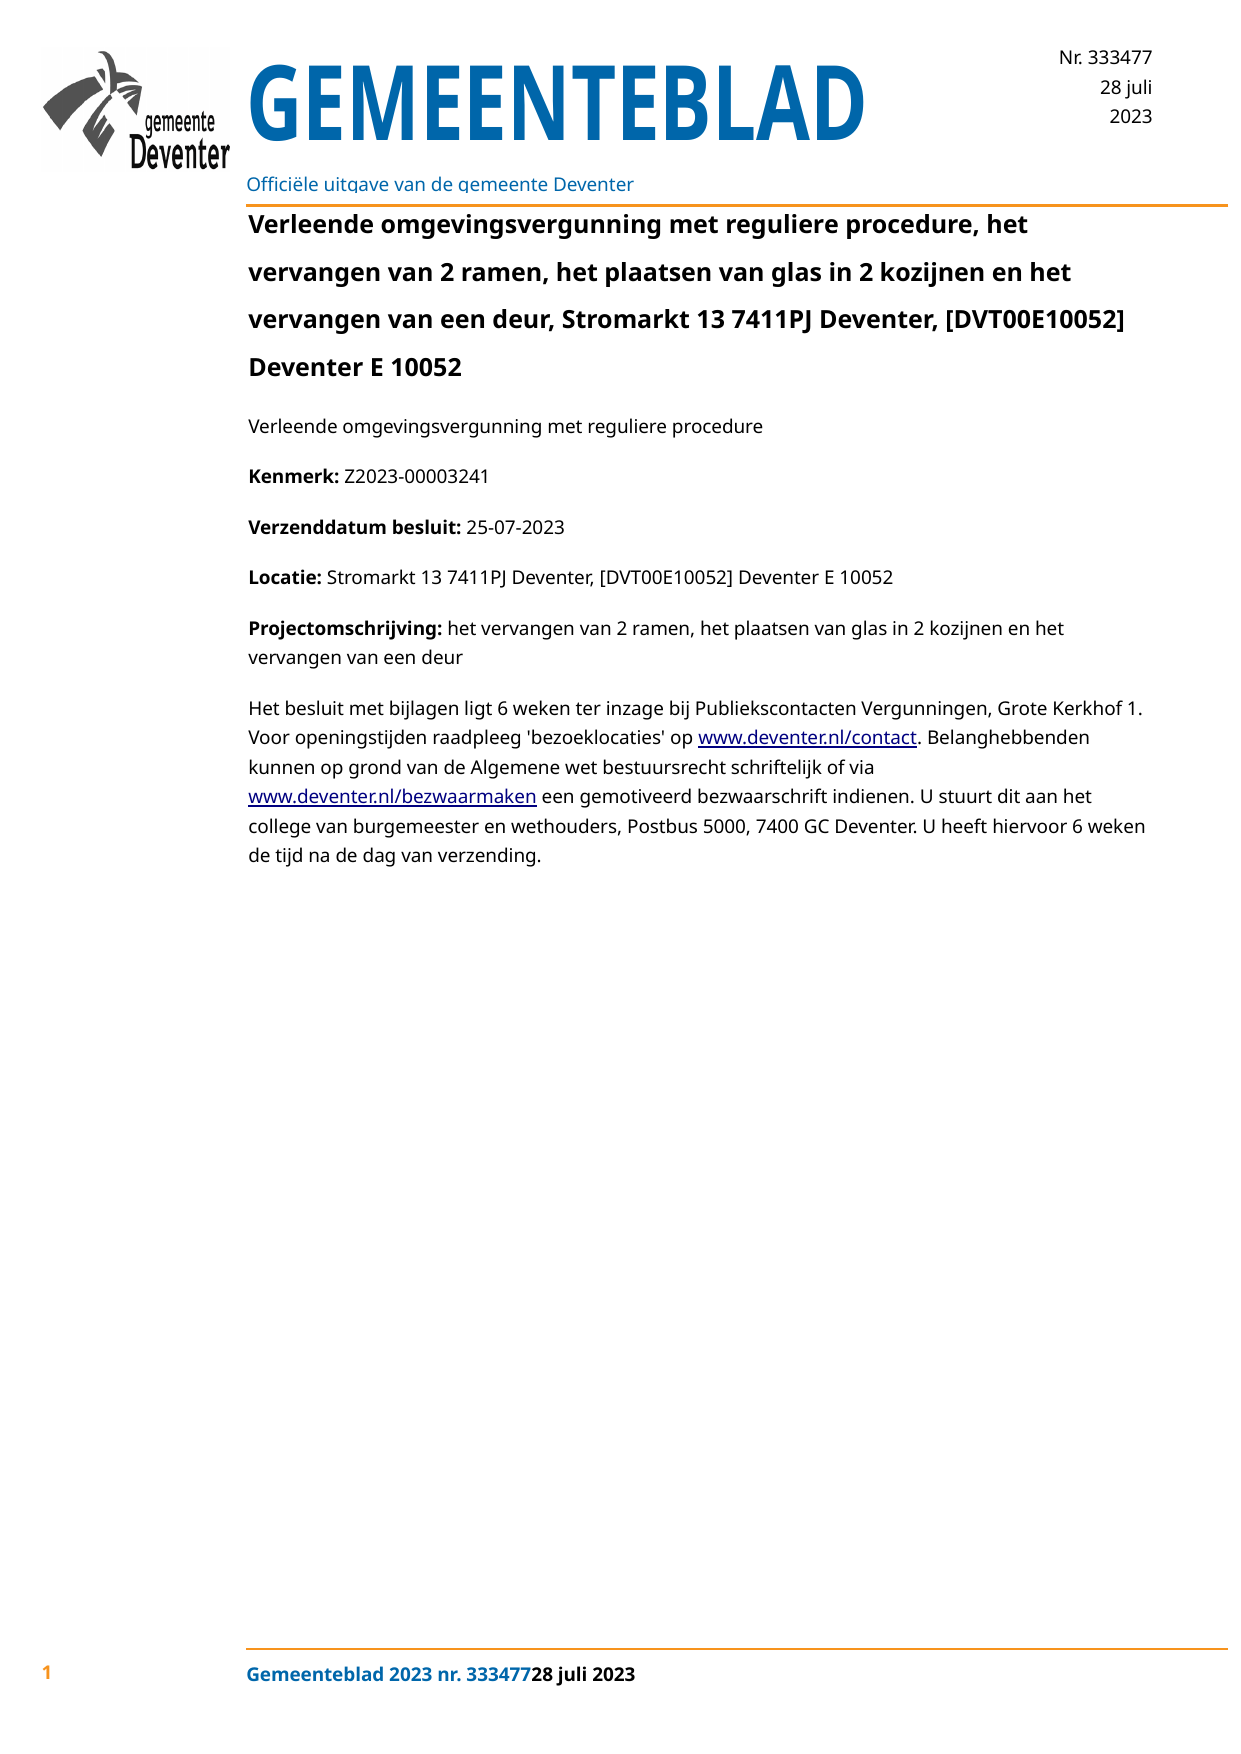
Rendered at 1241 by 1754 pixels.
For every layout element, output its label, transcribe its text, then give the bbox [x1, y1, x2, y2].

text Verzenddatum besluit: 25-07-2023 [248, 514, 1152, 540]
text Verleende omgevingsvergunning met reguliere procedure [248, 413, 1152, 439]
text Kenmerk: Z2023-00003241 [248, 463, 1152, 489]
text Projectomschrijving: het vervangen van 2 ramen, het plaatsen van glas in 2 kozijnen en het vervangen van een deur [248, 615, 1152, 670]
text Verleende omgevingsvergunning met reguliere procedure, het vervangen van 2 ramen, het plaatsen van glas in 2 kozijnen en het vervangen van een deur, Stromarkt 13 7411PJ Deventer, [DVT00E10052] Deventer E 10052 [248, 207, 1152, 384]
text Het besluit met bijlagen ligt 6 weken ter inzage bij Publiekscontacten Vergunningen, Grote Kerkhof 1. Voor openingstijden raadpleeg 'bezoeklocaties' op www.deventer.nl/contact. Belanghebbenden kunnen op grond van de Algemene wet bestuursrecht schriftelijk of via www.deventer.nl/bezwaarmaken een gemotiveerd bezwaarschrift indienen. U stuurt dit aan het college van burgemeester en wethouders, Postbus 5000, 7400 GC Deventer. U heeft hiervoor 6 weken de tijd na de dag van verzending. [248, 695, 1152, 868]
text Locatie: Stromarkt 13 7411PJ Deventer, [DVT00E10052] Deventer E 10052 [248, 564, 1152, 590]
picture [41, 47, 231, 172]
